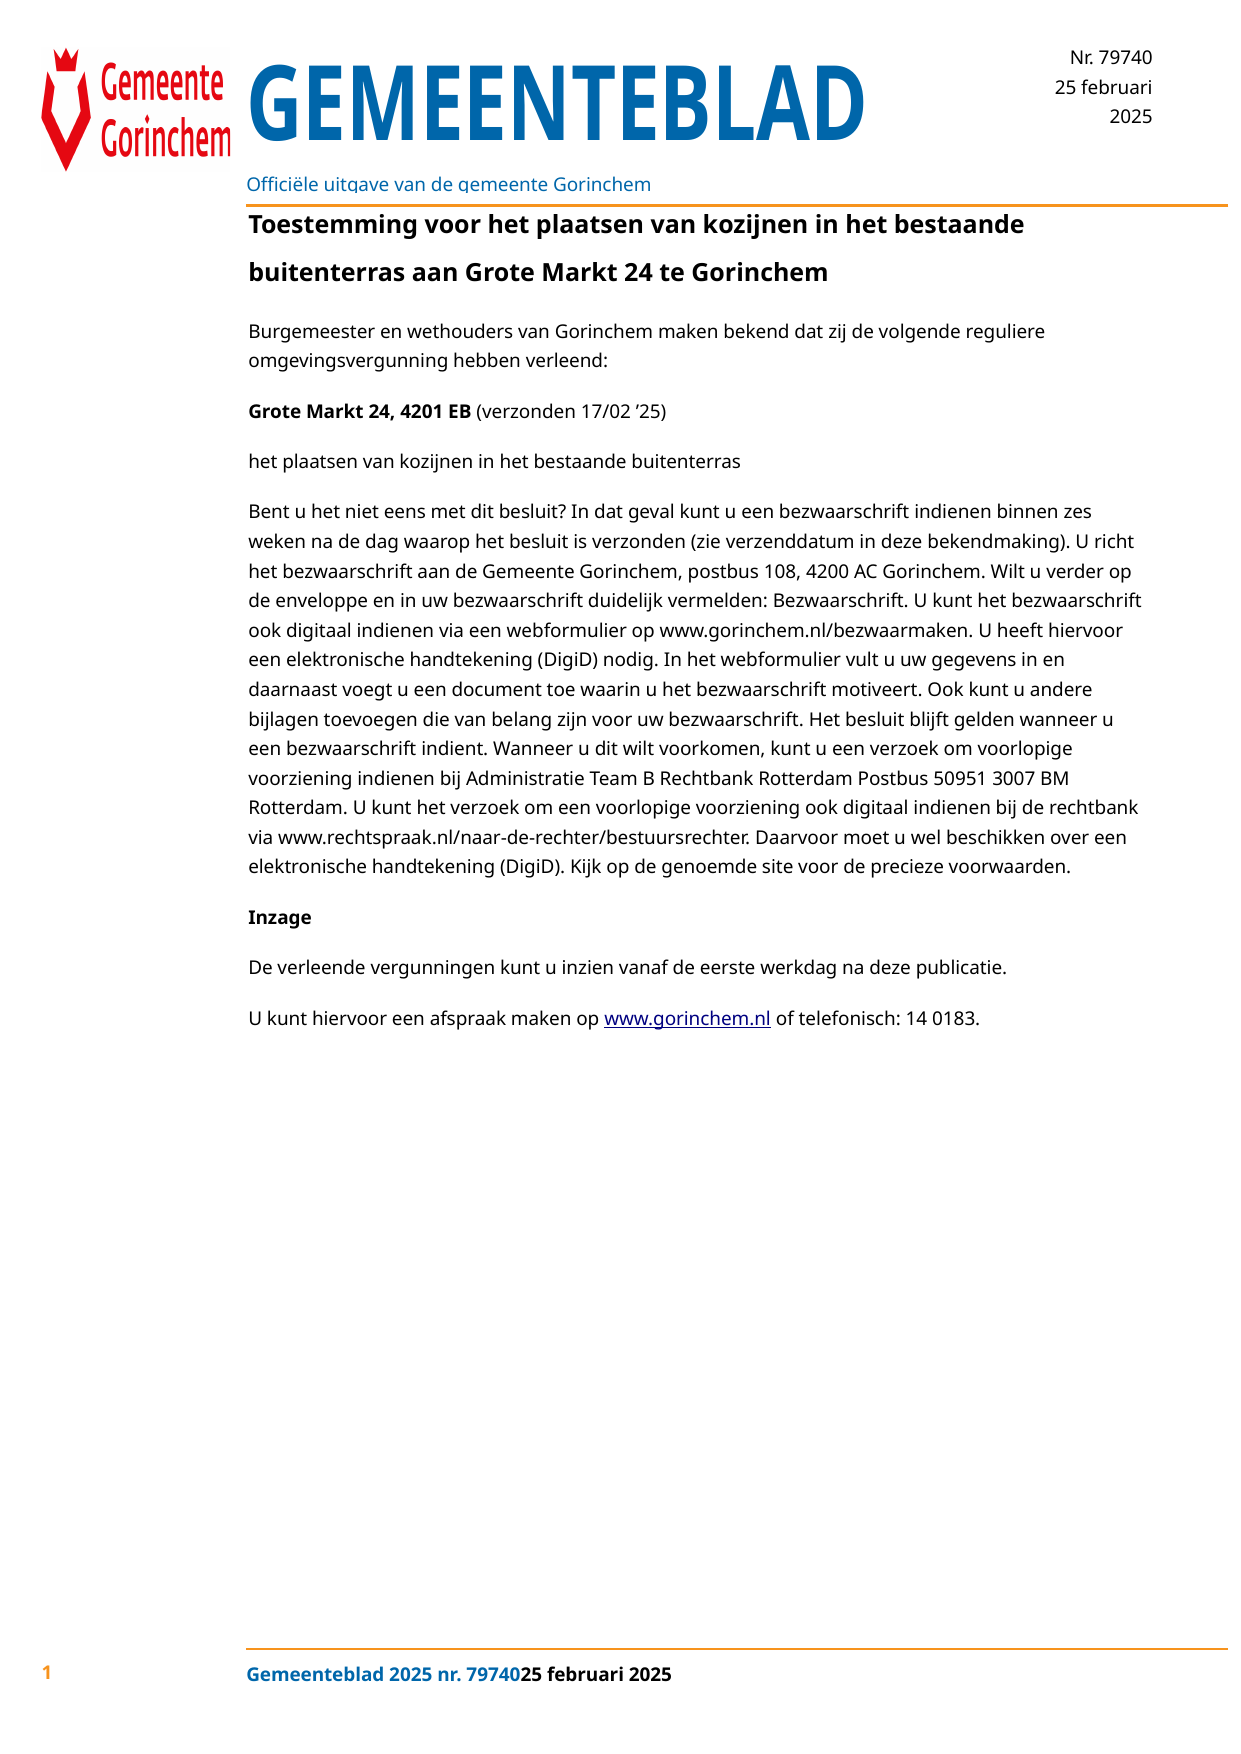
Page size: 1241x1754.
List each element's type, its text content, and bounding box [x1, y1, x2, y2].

text Grote Markt 24, 4201 EB (verzonden 17/02 ’25) [248, 398, 1152, 424]
text Bent u het niet eens met dit besluit? In dat geval kunt u een bezwaarschrift indienen binnen zes weken na de dag waarop het besluit is verzonden (zie verzenddatum in deze bekendmaking). U richt het bezwaarschrift aan de Gemeente Gorinchem, postbus 108, 4200 AC Gorinchem. Wilt u verder op de enveloppe en in uw bezwaarschrift duidelijk vermelden: Bezwaarschrift. U kunt het bezwaarschrift ook digitaal indienen via een webformulier op www.gorinchem.nl/bezwaarmaken. U heeft hiervoor een elektronische handtekening (DigiD) nodig. In het webformulier vult u uw gegevens in en daarnaast voegt u een document toe waarin u het bezwaarschrift motiveert. Ook kunt u andere bijlagen toevoegen die van belang zijn voor uw bezwaarschrift. Het besluit blijft gelden wanneer u een bezwaarschrift indient. Wanneer u dit wilt voorkomen, kunt u een verzoek om voorlopige voorziening indienen bij Administratie Team B Rechtbank Rotterdam Postbus 50951 3007 BM Rotterdam. U kunt het verzoek om een voorlopige voorziening ook digitaal indienen bij de rechtbank via www.rechtspraak.nl/naar-de-rechter/bestuursrechter. Daarvoor moet u wel beschikken over een elektronische handtekening (DigiD). Kijk op de genoemde site voor de precieze voorwaarden. [248, 499, 1152, 879]
text Burgemeester en wethouders van Gorinchem maken bekend dat zij de volgende reguliere omgevingsvergunning hebben verleend: [248, 318, 1152, 373]
text De verleende vergunningen kunt u inzien vanaf de eerste werkdag na deze publicatie. [248, 954, 1152, 980]
text U kunt hiervoor een afspraak maken op www.gorinchem.nl of telefonisch: 14 0183. [248, 1005, 1152, 1031]
text Toestemming voor het plaatsen van kozijnen in het bestaande buitenterras aan Grote Markt 24 te Gorinchem [248, 207, 1152, 288]
text Inzage [248, 904, 1152, 930]
picture [41, 47, 231, 172]
text het plaatsen van kozijnen in het bestaande buitenterras [248, 448, 1152, 474]
